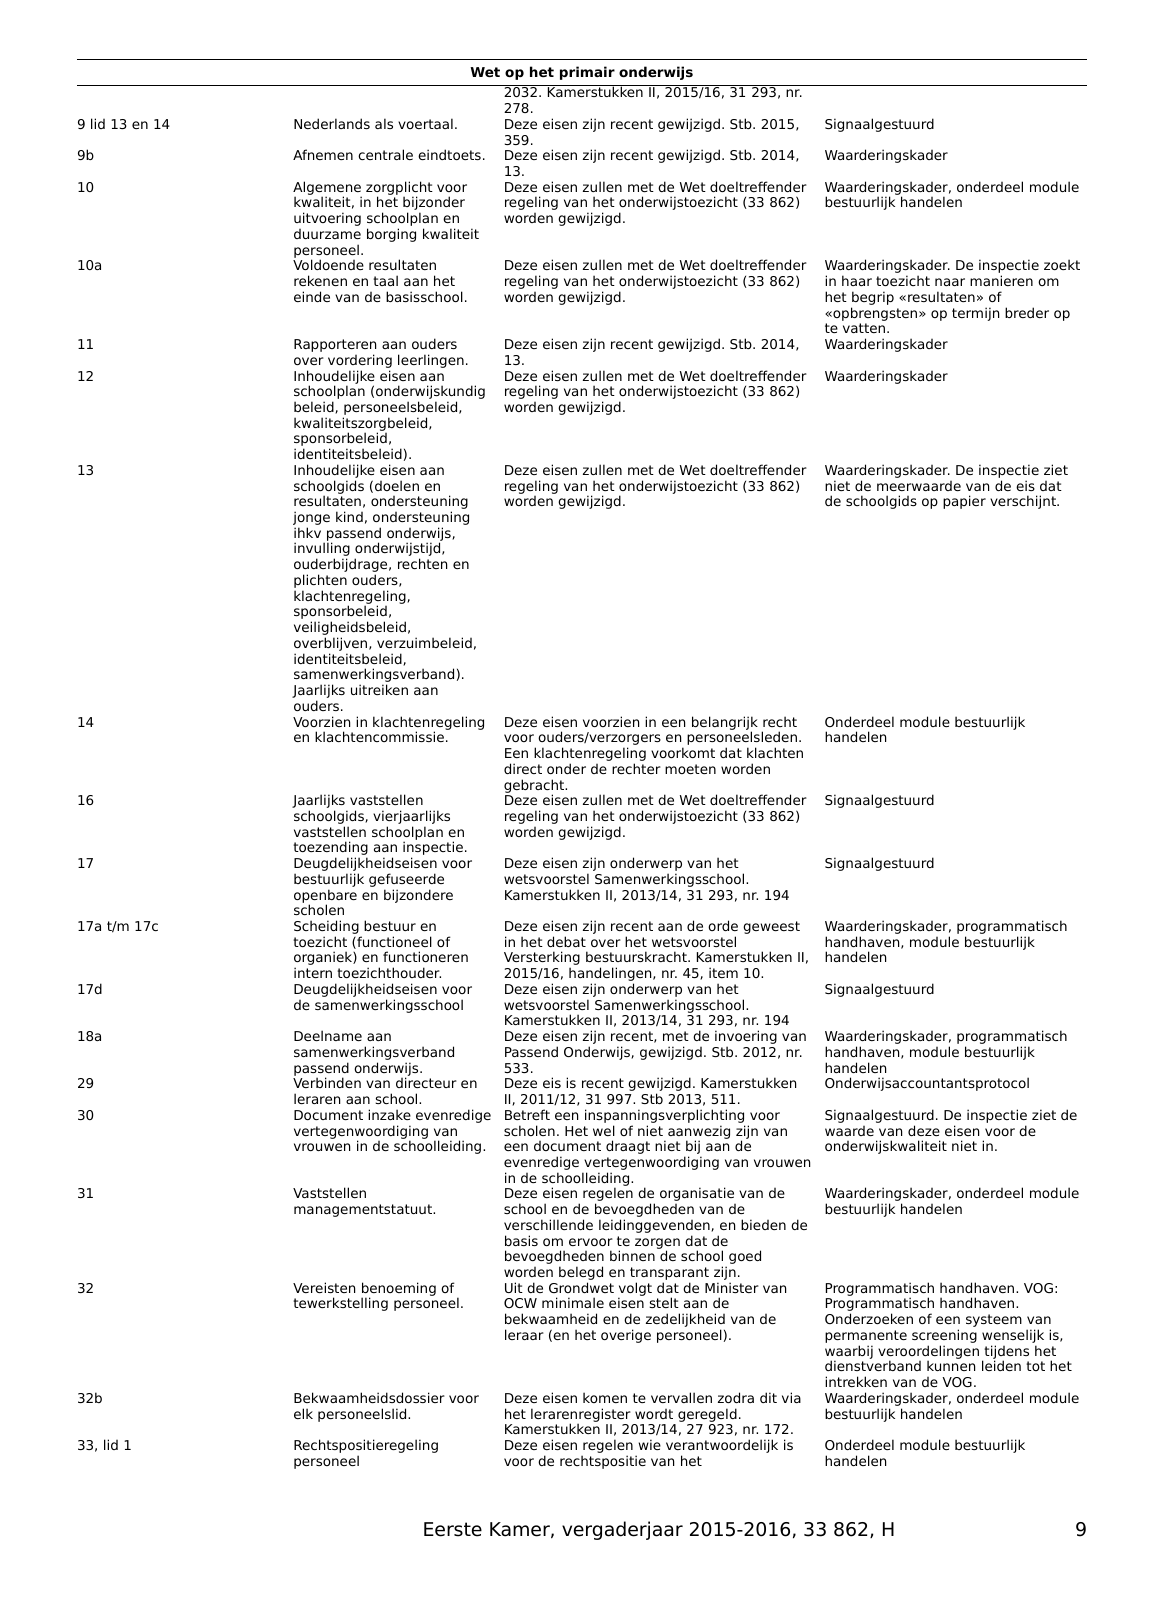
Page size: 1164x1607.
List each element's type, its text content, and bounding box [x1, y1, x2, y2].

table_cell Voorzien in klachtenregeling en klachtencommissie. [287, 714, 498, 793]
table_cell [819, 86, 1087, 117]
table_cell Deze eisen voorzien in een belangrijk recht voor ouders/verzorgers en personeelsleden. Een klachtenregeling voorkomt dat klachten direct onder de rechter moeten worden gebracht. [498, 714, 818, 793]
table_header Wet op het primair onderwijs [77, 60, 1087, 85]
table_cell Deze eisen regelen de organisatie van de school en de bevoegdheden van de verschillende leidinggevenden, en bieden de basis om ervoor te zorgen dat de bevoegdheden binnen de school goed worden belegd en transparant zijn. [498, 1186, 818, 1281]
table_cell 30 [77, 1108, 287, 1186]
table_cell Scheiding bestuur en toezicht (functioneel of organiek) en functioneren intern toezichthouder. [287, 919, 498, 982]
table_cell 16 [77, 793, 287, 856]
table_cell Signaalgestuurd. De inspectie ziet de waarde van deze eisen voor de onderwijskwaliteit niet in. [819, 1108, 1087, 1186]
table_cell 32b [77, 1391, 287, 1438]
table_cell 17a t/m 17c [77, 919, 287, 982]
table_cell Deze eisen zijn onderwerp van het wetsvoorstel Samenwerkingsschool. Kamerstukken II, 2013/14, 31 293, nr. 194 [498, 982, 818, 1029]
table_cell Deze eisen komen te vervallen zodra dit via het lerarenregister wordt geregeld. Kamerstukken II, 2013/14, 27 923, nr. 172. [498, 1391, 818, 1438]
table_cell 9b [77, 148, 287, 179]
table_cell Onderdeel module bestuurlijk handelen [819, 1438, 1087, 1469]
table_cell 9 lid 13 en 14 [77, 117, 287, 148]
table_cell Waarderingskader. De inspectie ziet niet de meerwaarde van de eis dat de schoolgids op papier verschijnt. [819, 463, 1087, 714]
table_cell [287, 86, 498, 117]
table_cell Signaalgestuurd [819, 793, 1087, 856]
table_cell Waarderingskader. De inspectie zoekt in haar toezicht naar manieren om het begrip «resultaten» of «opbrengsten» op termijn breder op te vatten. [819, 258, 1087, 337]
table_cell Algemene zorgplicht voor kwaliteit, in het bijzonder uitvoering schoolplan en duurzame borging kwaliteit personeel. [287, 180, 498, 258]
table_cell Waarderingskader [819, 148, 1087, 179]
table_cell Vaststellen managementstatuut. [287, 1186, 498, 1281]
table_cell 12 [77, 368, 287, 463]
table_cell [77, 86, 287, 117]
table_cell Deze eisen zijn onderwerp van het wetsvoorstel Samenwerkingsschool. Kamerstukken II, 2013/14, 31 293, nr. 194 [498, 856, 818, 919]
table_cell Waarderingskader, onderdeel module bestuurlijk handelen [819, 1391, 1087, 1438]
table_cell Rechtspositieregeling personeel [287, 1438, 498, 1469]
table_cell Jaarlijks vaststellen schoolgids, vierjaarlijks vaststellen schoolplan en toezending aan inspectie. [287, 793, 498, 856]
table_cell Signaalgestuurd [819, 982, 1087, 1029]
table_cell Waarderingskader [819, 368, 1087, 463]
table_cell Signaalgestuurd [819, 856, 1087, 919]
table_cell Deelname aan samenwerkingsverband passend onderwijs. [287, 1029, 498, 1076]
table_cell Deze eisen zijn recent aan de orde geweest in het debat over het wetsvoorstel Versterking bestuurskracht. Kamerstukken II, 2015/16, handelingen, nr. 45, item 10. [498, 919, 818, 982]
table_cell Waarderingskader, onderdeel module bestuurlijk handelen [819, 180, 1087, 258]
table_cell Onderdeel module bestuurlijk handelen [819, 714, 1087, 793]
table_cell Waarderingskader, onderdeel module bestuurlijk handelen [819, 1186, 1087, 1281]
table_cell Deze eisen zijn recent gewijzigd. Stb. 2015, 359. [498, 117, 818, 148]
table_cell Deze eis is recent gewijzigd. Kamerstukken II, 2011/12, 31 997. Stb 2013, 511. [498, 1076, 818, 1108]
table_cell Deze eisen zullen met de Wet doeltreffender regeling van het onderwijstoezicht (33 862) worden gewijzigd. [498, 180, 818, 258]
table_cell 32 [77, 1281, 287, 1391]
table_cell Nederlands als voertaal. [287, 117, 498, 148]
table_cell Onderwijsaccountantsprotocol [819, 1076, 1087, 1108]
table_cell Signaalgestuurd [819, 117, 1087, 148]
table_cell Deze eisen zullen met de Wet doeltreffender regeling van het onderwijstoezicht (33 862) worden gewijzigd. [498, 258, 818, 337]
table_cell Deze eisen zijn recent, met de invoering van Passend Onderwijs, gewijzigd. Stb. 2012, nr. 533. [498, 1029, 818, 1076]
table_cell Inhoudelijke eisen aan schoolgids (doelen en resultaten, ondersteuning jonge kind, ondersteuning ihkv passend onderwijs, invulling onderwijstijd, ouderbijdrage, rechten en plichten ouders, klachtenregeling, sponsorbeleid, veiligheidsbeleid, overblijven, verzuimbeleid, identiteitsbeleid, samenwerkingsverband). Jaarlijks uitreiken aan ouders. [287, 463, 498, 714]
table_cell Deze eisen zijn recent gewijzigd. Stb. 2014, 13. [498, 148, 818, 179]
table_cell 13 [77, 463, 287, 714]
table_cell Deugdelijkheidseisen voor de samenwerkingsschool [287, 982, 498, 1029]
table_cell 10 [77, 180, 287, 258]
table_cell 17 [77, 856, 287, 919]
table_cell 11 [77, 337, 287, 368]
table_cell Voldoende resultaten rekenen en taal aan het einde van de basisschool. [287, 258, 498, 337]
table_cell Verbinden van directeur en leraren aan school. [287, 1076, 498, 1108]
table_cell Betreft een inspanningsverplichting voor scholen. Het wel of niet aanwezig zijn van een document draagt niet bij aan de evenredige vertegenwoordiging van vrouwen in de schoolleiding. [498, 1108, 818, 1186]
table_cell Deze eisen regelen wie verantwoordelijk is voor de rechtspositie van het [498, 1438, 818, 1469]
table_cell Programmatisch handhaven. VOG: Programmatisch handhaven. Onderzoeken of een systeem van permanente screening wenselijk is, waarbij veroordelingen tijdens het dienstverband kunnen leiden tot het intrekken van de VOG. [819, 1281, 1087, 1391]
table_cell Deugdelijkheidseisen voor bestuurlijk gefuseerde openbare en bijzondere scholen [287, 856, 498, 919]
table_cell Rapporteren aan ouders over vordering leerlingen. [287, 337, 498, 368]
table_cell Inhoudelijke eisen aan schoolplan (onderwijskundig beleid, personeelsbeleid, kwaliteitszorgbeleid, sponsorbeleid, identiteitsbeleid). [287, 368, 498, 463]
table_cell Bekwaamheidsdossier voor elk personeelslid. [287, 1391, 498, 1438]
table_cell Deze eisen zullen met de Wet doeltreffender regeling van het onderwijstoezicht (33 862) worden gewijzigd. [498, 793, 818, 856]
table_cell 2032. Kamerstukken II, 2015/16, 31 293, nr. 278. [498, 86, 818, 117]
table_cell 31 [77, 1186, 287, 1281]
table_cell 17d [77, 982, 287, 1029]
table_cell Deze eisen zullen met de Wet doeltreffender regeling van het onderwijstoezicht (33 862) worden gewijzigd. [498, 368, 818, 463]
table_cell Waarderingskader, programmatisch handhaven, module bestuurlijk handelen [819, 919, 1087, 982]
table_cell Waarderingskader, programmatisch handhaven, module bestuurlijk handelen [819, 1029, 1087, 1076]
table_cell 29 [77, 1076, 287, 1108]
table_cell Deze eisen zijn recent gewijzigd. Stb. 2014, 13. [498, 337, 818, 368]
table_cell Vereisten benoeming of tewerkstelling personeel. [287, 1281, 498, 1391]
table_cell 18a [77, 1029, 287, 1076]
table_cell Document inzake evenredige vertegenwoordiging van vrouwen in de schoolleiding. [287, 1108, 498, 1186]
table_cell 14 [77, 714, 287, 793]
table_cell Waarderingskader [819, 337, 1087, 368]
table_cell Deze eisen zullen met de Wet doeltreffender regeling van het onderwijstoezicht (33 862) worden gewijzigd. [498, 463, 818, 714]
table_cell 33, lid 1 [77, 1438, 287, 1469]
table_cell Uit de Grondwet volgt dat de Minister van OCW minimale eisen stelt aan de bekwaamheid en de zedelijkheid van de leraar (en het overige personeel). [498, 1281, 818, 1391]
table_cell Afnemen centrale eindtoets. [287, 148, 498, 179]
table_cell 10a [77, 258, 287, 337]
